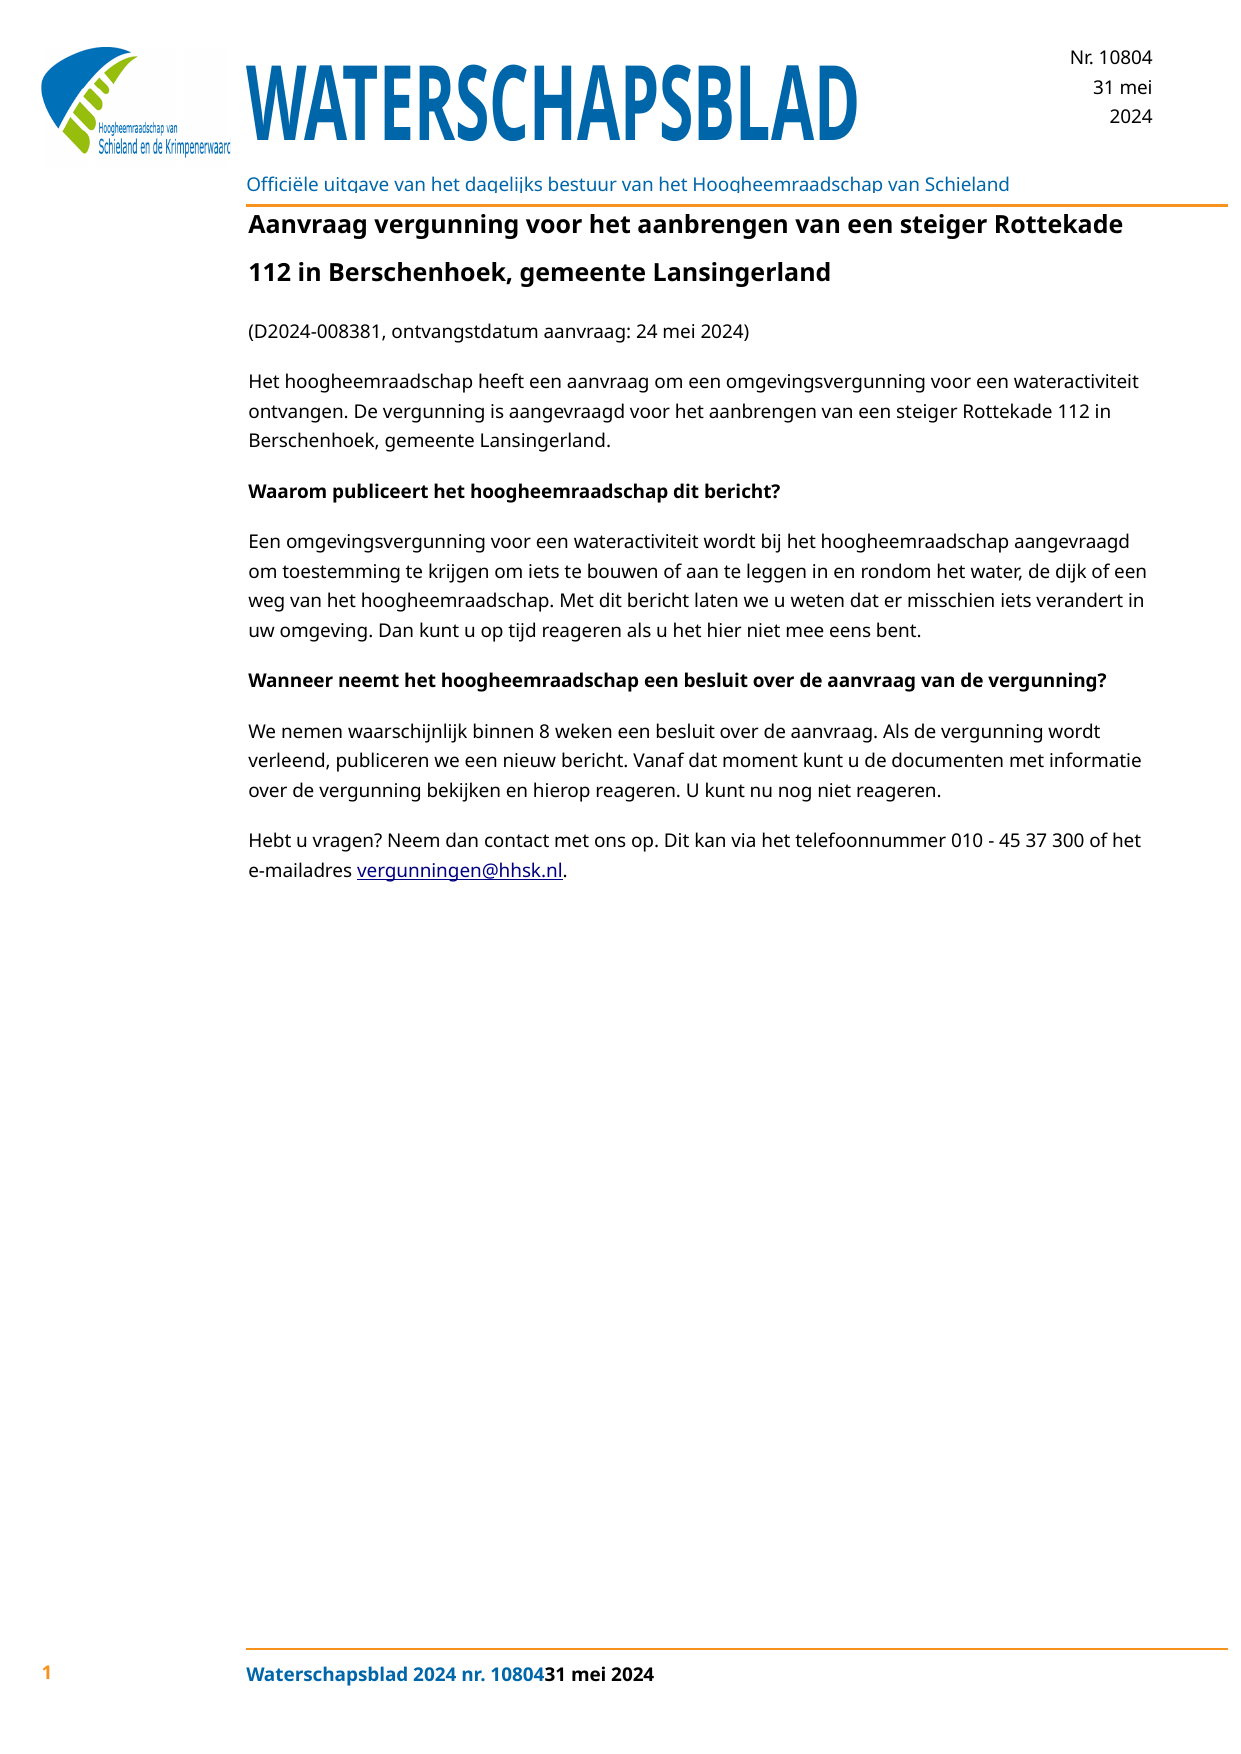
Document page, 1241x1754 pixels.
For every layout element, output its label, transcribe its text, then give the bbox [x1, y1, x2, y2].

picture [41, 47, 231, 172]
text Een omgevingsvergunning voor een wateractiviteit wordt bij het hoogheemraadschap aangevraagd om toestemming te krijgen om iets te bouwen of aan te leggen in en rondom het water, de dijk of een weg van het hoogheemraadschap. Met dit bericht laten we u weten dat er misschien iets verandert in uw omgeving. Dan kunt u op tijd reageren als u het hier niet mee eens bent. [248, 528, 1152, 643]
text Wanneer neemt het hoogheemraadschap een besluit over de aanvraag van de vergunning? [248, 667, 1152, 693]
text (D2024-008381, ontvangstdatum aanvraag: 24 mei 2024) [248, 318, 1152, 344]
text Hebt u vragen? Neem dan contact met ons op. Dit kan via het telefoonnummer 010 - 45 37 300 of het e-mailadres vergunningen@hhsk.nl. [248, 827, 1152, 883]
text Aanvraag vergunning voor het aanbrengen van een steiger Rottekade 112 in Berschenhoek, gemeente Lansingerland [248, 207, 1152, 288]
text Waarom publiceert het hoogheemraadschap dit bericht? [248, 478, 1152, 504]
text We nemen waarschijnlijk binnen 8 weken een besluit over de aanvraag. Als de vergunning wordt verleend, publiceren we een nieuw bericht. Vanaf dat moment kunt u de documenten met informatie over de vergunning bekijken en hierop reageren. U kunt nu nog niet reageren. [248, 718, 1152, 803]
text Het hoogheemraadschap heeft een aanvraag om een omgevingsvergunning voor een wateractiviteit ontvangen. De vergunning is aangevraagd voor het aanbrengen van een steiger Rottekade 112 in Berschenhoek, gemeente Lansingerland. [248, 368, 1152, 453]
